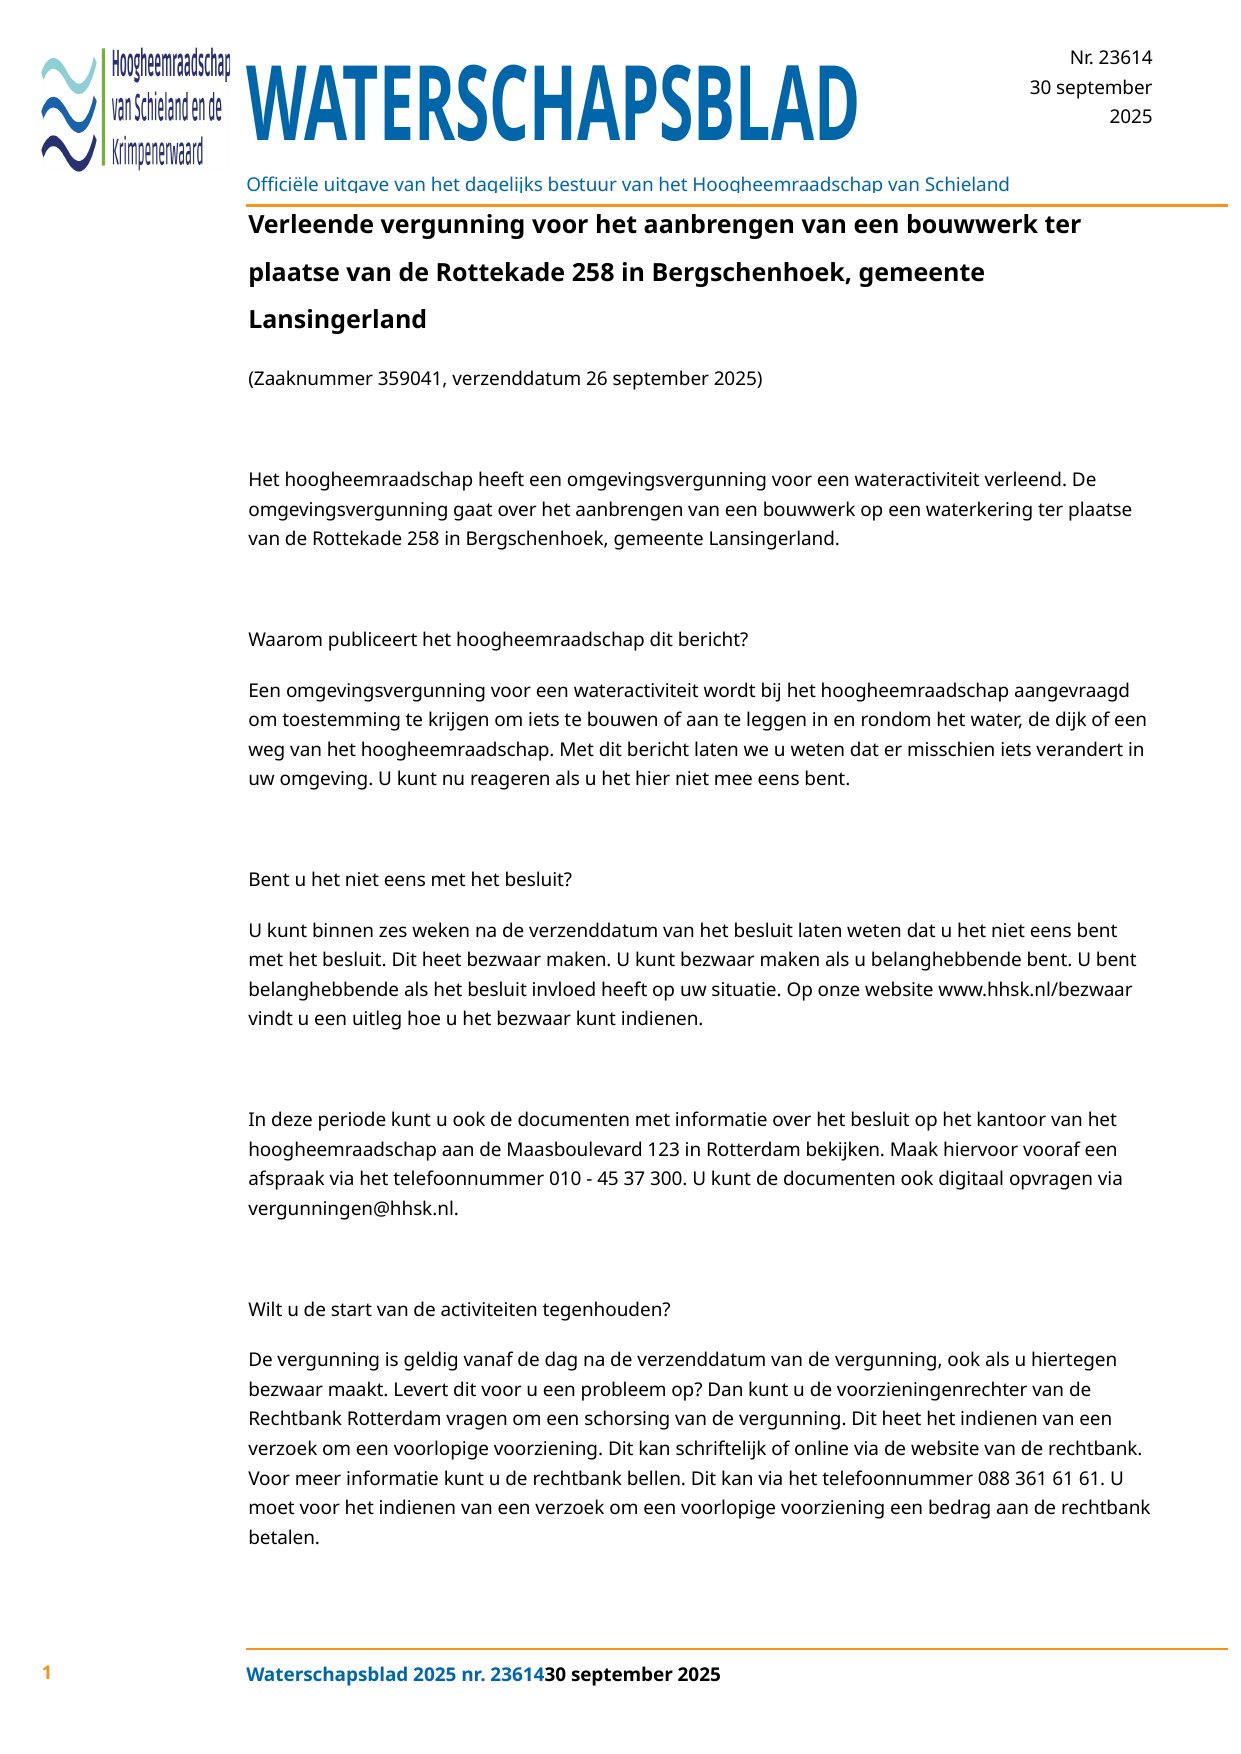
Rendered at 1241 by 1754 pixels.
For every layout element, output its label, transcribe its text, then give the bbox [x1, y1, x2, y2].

text Verleende vergunning voor het aanbrengen van een bouwwerk ter plaatse van de Rottekade 258 in Bergschenhoek, gemeente Lansingerland [248, 207, 1152, 336]
text Wilt u de start van de activiteiten tegenhouden? [248, 1296, 1152, 1322]
text De vergunning is geldig vanaf de dag na de verzenddatum van de vergunning, ook als u hiertegen bezwaar maakt. Levert dit voor u een probleem op? Dan kunt u de voorzieningenrechter van de Rechtbank Rotterdam vragen om een schorsing van de vergunning. Dit heet het indienen van een verzoek om een voorlopige voorziening. Dit kan schriftelijk of online via de website van de rechtbank. Voor meer informatie kunt u de rechtbank bellen. Dit kan via het telefoonnummer 088 361 61 61. U moet voor het indienen van een verzoek om een voorlopige voorziening een bedrag aan de rechtbank betalen. [248, 1346, 1152, 1549]
text U kunt binnen zes weken na de verzenddatum van het besluit laten weten dat u het niet eens bent met het besluit. Dit heet bezwaar maken. U kunt bezwaar maken als u belanghebbende bent. U bent belanghebbende als het besluit invloed heeft op uw situatie. Op onze website www.hhsk.nl/bezwaar vindt u een uitleg hoe u het bezwaar kunt indienen. [248, 917, 1152, 1031]
text In deze periode kunt u ook de documenten met informatie over het besluit op het kantoor van het hoogheemraadschap aan de Maasboulevard 123 in Rotterdam bekijken. Maak hiervoor vooraf een afspraak via het telefoonnummer 010 - 45 37 300. U kunt de documenten ook digitaal opvragen via vergunningen@hhsk.nl. [248, 1106, 1152, 1221]
text Het hoogheemraadschap heeft een omgevingsvergunning voor een wateractiviteit verleend. De omgevingsvergunning gaat over het aanbrengen van een bouwwerk op een waterkering ter plaatse van de Rottekade 258 in Bergschenhoek, gemeente Lansingerland. [248, 466, 1152, 551]
text Bent u het niet eens met het besluit? [248, 866, 1152, 892]
text Een omgevingsvergunning voor een wateractiviteit wordt bij het hoogheemraadschap aangevraagd om toestemming te krijgen om iets te bouwen of aan te leggen in en rondom het water, de dijk of een weg van het hoogheemraadschap. Met dit bericht laten we u weten dat er misschien iets verandert in uw omgeving. U kunt nu reageren als u het hier niet mee eens bent. [248, 677, 1152, 791]
text (Zaaknummer 359041, verzenddatum 26 september 2025) [248, 366, 1152, 391]
text Waarom publiceert het hoogheemraadschap dit bericht? [248, 626, 1152, 652]
picture [41, 47, 231, 172]
